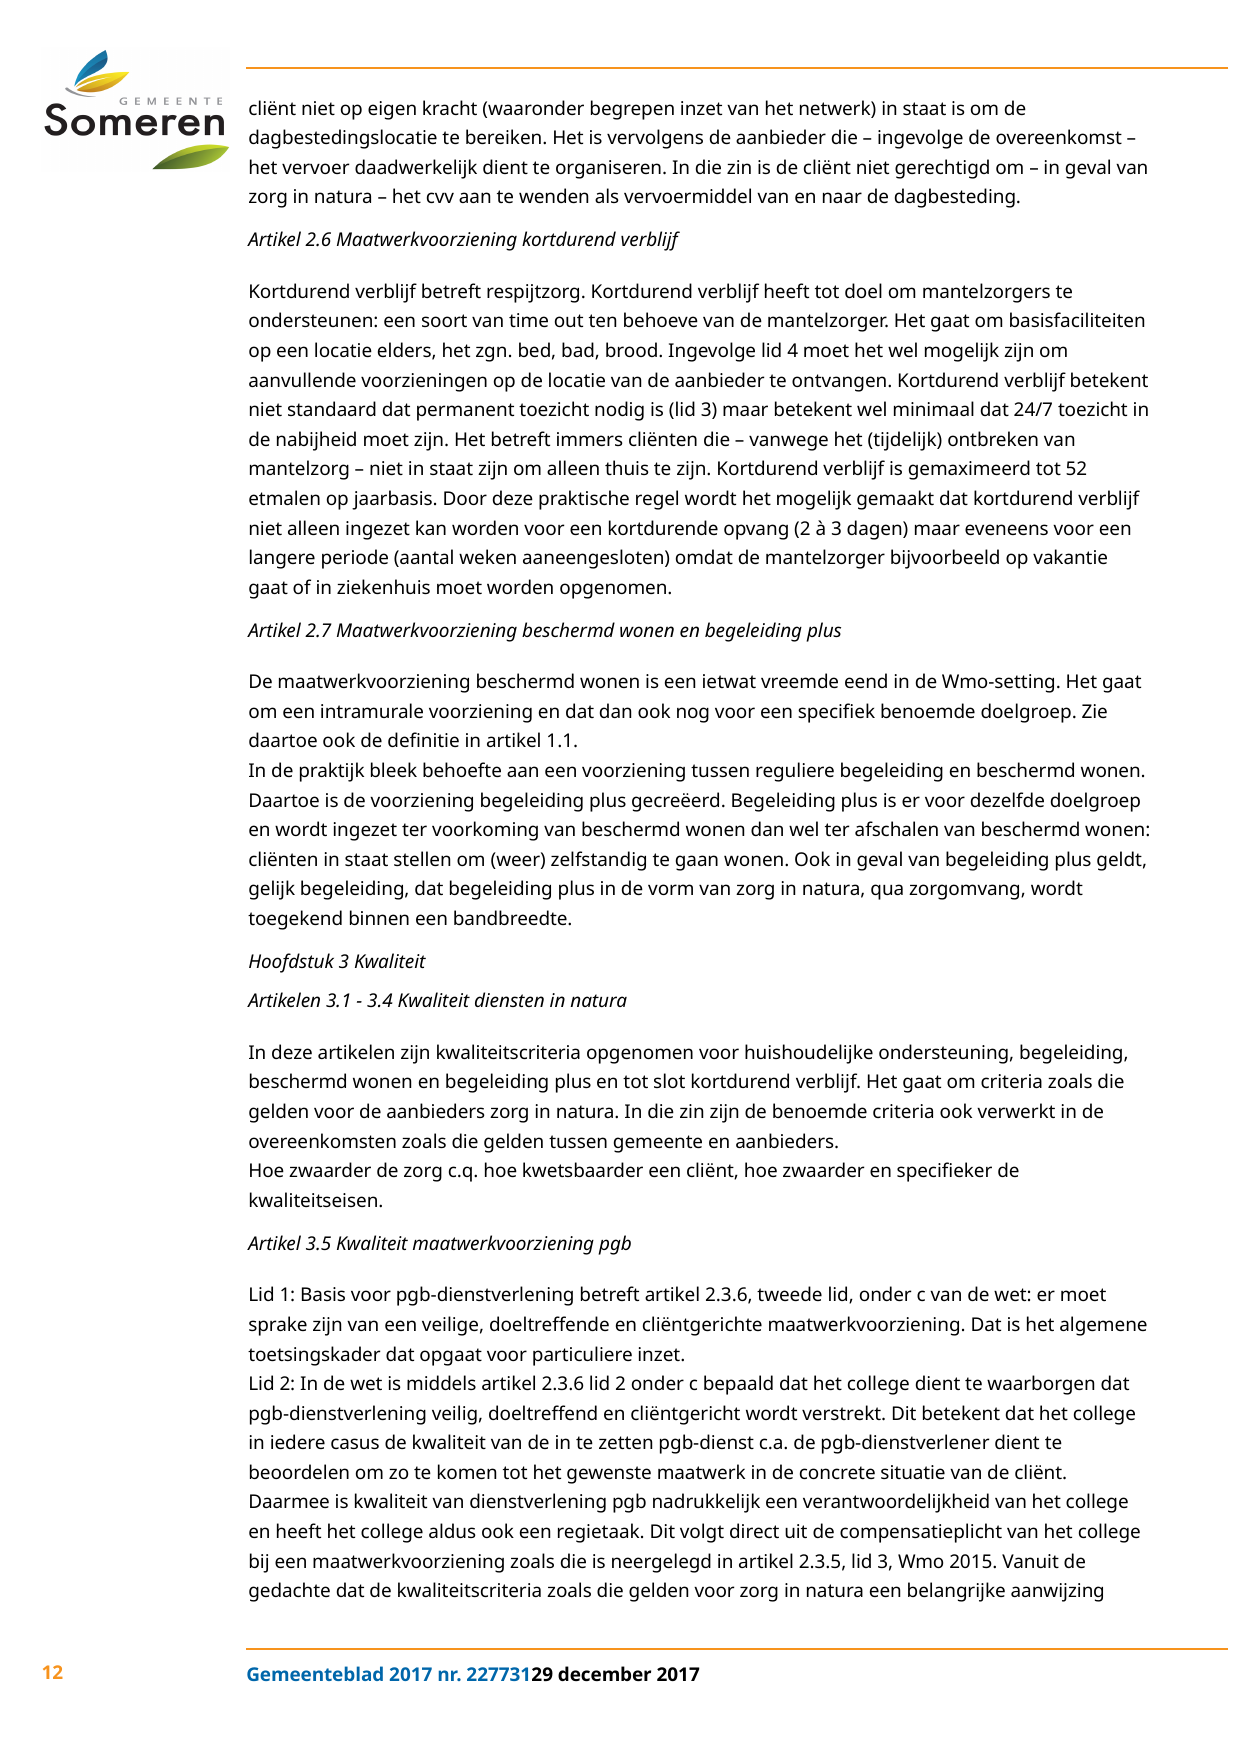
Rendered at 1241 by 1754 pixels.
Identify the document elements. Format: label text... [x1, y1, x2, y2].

text Lid 1: Basis voor pgb-dienstverlening betreft artikel 2.3.6, tweede lid, onder c van de wet: er moet sprake zijn van een veilige, doeltreffende en cliëntgerichte maatwerkvoorziening. Dat is het algemene toetsingskader dat opgaat voor particuliere inzet. [248, 1282, 1152, 1366]
text In de praktijk bleek behoefte aan een voorziening tussen reguliere begeleiding en beschermd wonen. Daartoe is de voorziening begeleiding plus gecreëerd. Begeleiding plus is er voor dezelfde doelgroep en wordt ingezet ter voorkoming van beschermd wonen dan wel ter afschalen van beschermd wonen: cliënten in staat stellen om (weer) zelfstandig te gaan wonen. Ook in geval van begeleiding plus geldt, gelijk begeleiding, dat begeleiding plus in de vorm van zorg in natura, qua zorgomvang, wordt toegekend binnen een bandbreedte. [248, 757, 1152, 931]
text Artikelen 3.1 - 3.4 Kwaliteit diensten in natura [248, 988, 1152, 1013]
text Hoe zwaarder de zorg c.q. hoe kwetsbaarder een cliënt, hoe zwaarder en specifieker de kwaliteitseisen. [248, 1157, 1152, 1213]
text Lid 2: In de wet is middels artikel 2.3.6 lid 2 onder c bepaald dat het college dient te waarborgen dat pgb-dienstverlening veilig, doeltreffend en cliëntgericht wordt verstrekt. Dit betekent dat het college in iedere casus de kwaliteit van de in te zetten pgb-dienst c.a. de pgb-dienstverlener dient te beoordelen om zo te komen tot het gewenste maatwerk in de concrete situatie van de cliënt. Daarmee is kwaliteit van dienstverlening pgb nadrukkelijk een verantwoordelijkheid van het college en heeft het college aldus ook een regietaak. Dit volgt direct uit de compensatieplicht van het college bij een maatwerkvoorziening zoals die is neergelegd in artikel 2.3.5, lid 3, Wmo 2015. Vanuit de gedachte dat de kwaliteitscriteria zoals die gelden voor zorg in natura een belangrijke aanwijzing [248, 1370, 1152, 1603]
text cliënt niet op eigen kracht (waaronder begrepen inzet van het netwerk) in staat is om de dagbestedingslocatie te bereiken. Het is vervolgens de aanbieder die – ingevolge de overeenkomst – het vervoer daadwerkelijk dient te organiseren. In die zin is de cliënt niet gerechtigd om – in geval van zorg in natura – het cvv aan te wenden als vervoermiddel van en naar de dagbesteding. [248, 95, 1152, 209]
text In deze artikelen zijn kwaliteitscriteria opgenomen voor huishoudelijke ondersteuning, begeleiding, beschermd wonen en begeleiding plus en tot slot kortdurend verblijf. Het gaat om criteria zoals die gelden voor de aanbieders zorg in natura. In die zin zijn de benoemde criteria ook verwerkt in de overeenkomsten zoals die gelden tussen gemeente en aanbieders. [248, 1039, 1152, 1153]
picture [41, 47, 231, 172]
text Artikel 2.7 Maatwerkvoorziening beschermd wonen en begeleiding plus [248, 617, 1152, 643]
text Artikel 3.5 Kwaliteit maatwerkvoorziening pgb [248, 1230, 1152, 1256]
text De maatwerkvoorziening beschermd wonen is een ietwat vreemde eend in de Wmo-setting. Het gaat om een intramurale voorziening en dat dan ook nog voor een specifiek benoemde doelgroep. Zie daartoe ook de definitie in artikel 1.1. [248, 668, 1152, 753]
text Hoofdstuk 3 Kwaliteit [248, 948, 1152, 974]
text Artikel 2.6 Maatwerkvoorziening kortdurend verblijf [248, 227, 1152, 252]
text Kortdurend verblijf betreft respijtzorg. Kortdurend verblijf heeft tot doel om mantelzorgers te ondersteunen: een soort van time out ten behoeve van de mantelzorger. Het gaat om basisfaciliteiten op een locatie elders, het zgn. bed, bad, brood. Ingevolge lid 4 moet het wel mogelijk zijn om aanvullende voorzieningen op de locatie van de aanbieder te ontvangen. Kortdurend verblijf betekent niet standaard dat permanent toezicht nodig is (lid 3) maar betekent wel minimaal dat 24/7 toezicht in de nabijheid moet zijn. Het betreft immers cliënten die – vanwege het (tijdelijk) ontbreken van mantelzorg – niet in staat zijn om alleen thuis te zijn. Kortdurend verblijf is gemaximeerd tot 52 etmalen op jaarbasis. Door deze praktische regel wordt het mogelijk gemaakt dat kortdurend verblijf niet alleen ingezet kan worden voor een kortdurende opvang (2 à 3 dagen) maar eveneens voor een langere periode (aantal weken aaneengesloten) omdat de mantelzorger bijvoorbeeld op vakantie gaat of in ziekenhuis moet worden opgenomen. [248, 278, 1152, 600]
